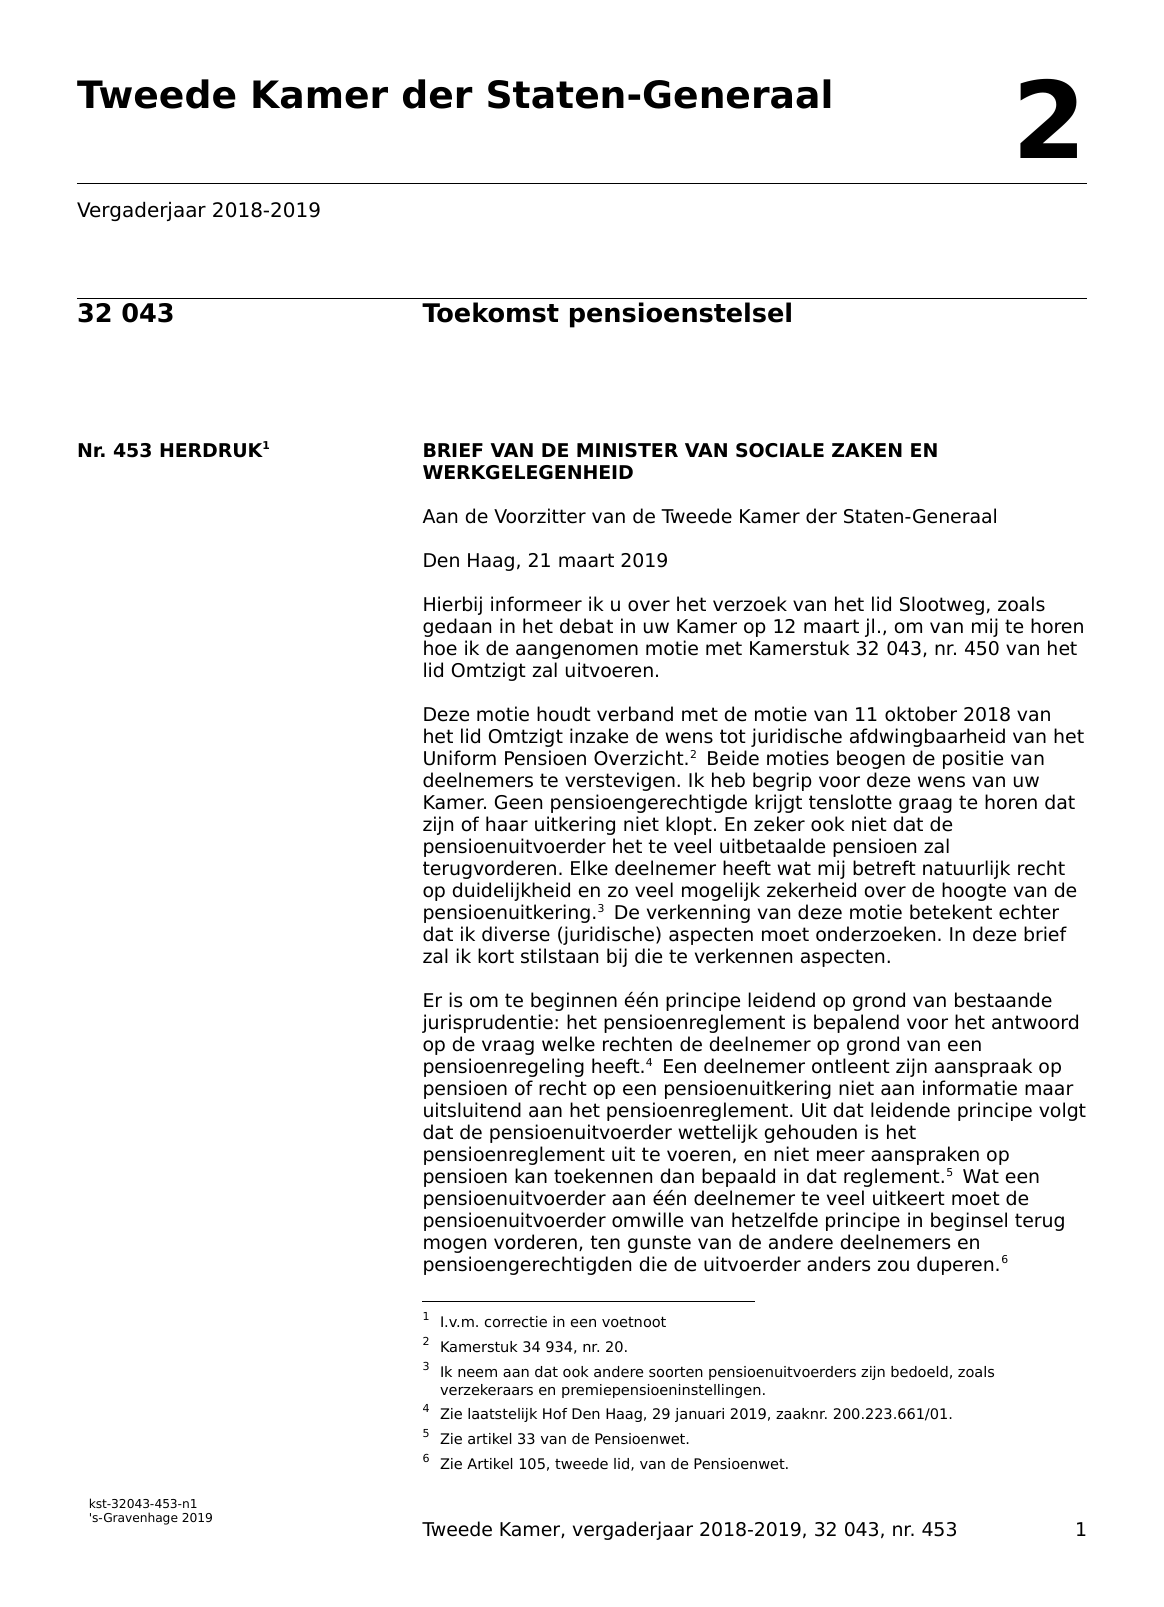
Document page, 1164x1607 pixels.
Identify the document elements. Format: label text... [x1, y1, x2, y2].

text Hierbij informeer ik u over het verzoek van het lid Slootweg, zoals gedaan in het debat in uw Kamer op 12 maart jl., om van mij te horen hoe ik de aangenomen motie met Kamerstuk 32 043, nr. 450 van het lid Omtzigt zal uitvoeren. [422, 594, 1087, 682]
text Aan de Voorzitter van de Tweede Kamer der Staten-Generaal [422, 506, 1087, 528]
text 's-Gravenhage 2019 [88, 1511, 323, 1525]
table_header Tweede Kamer der Staten-Generaal [77, 59, 886, 183]
table_cell Vergaderjaar 2018-2019 [77, 184, 1087, 298]
subtitle 32 043 Toekomst pensioenstelsel [77, 299, 1087, 329]
text Kamerstuk 34 934, nr. 20. [422, 1335, 1087, 1357]
text Deze motie houdt verband met de motie van 11 oktober 2018 van het lid Omtzigt inzake de wens tot juridische afdwingbaarheid van het Uniform Pensioen Overzicht. Beide moties beogen de positie van deelnemers te verstevigen. Ik heb begrip voor deze wens van uw Kamer. Geen pensioengerechtigde krijgt tenslotte graag te horen dat zijn of haar uitkering niet klopt. En zeker ook niet dat de pensioenuitvoerder het te veel uitbetaalde pensioen zal terugvorderen. Elke deelnemer heeft wat mij betreft natuurlijk recht op duidelijkheid en zo veel mogelijk zekerheid over de hoogte van de pensioenuitkering. De verkenning van deze motie betekent echter dat ik diverse (juridische) aspecten moet onderzoeken. In deze brief zal ik kort stilstaan bij die te verkennen aspecten. [422, 704, 1087, 968]
text Zie laatstelijk Hof Den Haag, 29 januari 2019, zaaknr. 200.223.661/01. [422, 1402, 1087, 1424]
text Zie Artikel 105, tweede lid, van de Pensioenwet. [422, 1452, 1087, 1474]
text I.v.m. correctie in een voetnoot [422, 1310, 1087, 1332]
text Den Haag, 21 maart 2019 [422, 550, 1087, 572]
subtitle Nr. 453 HERDRUK BRIEF VAN DE MINISTER VAN SOCIALE ZAKEN EN WERKGELEGENHEID [77, 440, 1087, 484]
table_header 2 [886, 59, 1087, 183]
text Ik neem aan dat ook andere soorten pensioenuitvoerders zijn bedoeld, zoals verzekeraars en premiepensioeninstellingen. [422, 1360, 1087, 1399]
text Zie artikel 33 van de Pensioenwet. [422, 1427, 1087, 1449]
text kst-32043-453-n1 [88, 1497, 323, 1511]
text Er is om te beginnen één principe leidend op grond van bestaande jurisprudentie: het pensioenreglement is bepalend voor het antwoord op de vraag welke rechten de deelnemer op grond van een pensioenregeling heeft. Een deelnemer ontleent zijn aanspraak op pensioen of recht op een pensioenuitkering niet aan informatie maar uitsluitend aan het pensioenreglement. Uit dat leidende principe volgt dat de pensioenuitvoerder wettelijk gehouden is het pensioenreglement uit te voeren, en niet meer aanspraken op pensioen kan toekennen dan bepaald in dat reglement. Wat een pensioenuitvoerder aan één deelnemer te veel uitkeert moet de pensioenuitvoerder omwille van hetzelfde principe in beginsel terug mogen vorderen, ten gunste van de andere deelnemers en pensioengerechtigden die de uitvoerder anders zou duperen. [422, 990, 1087, 1276]
